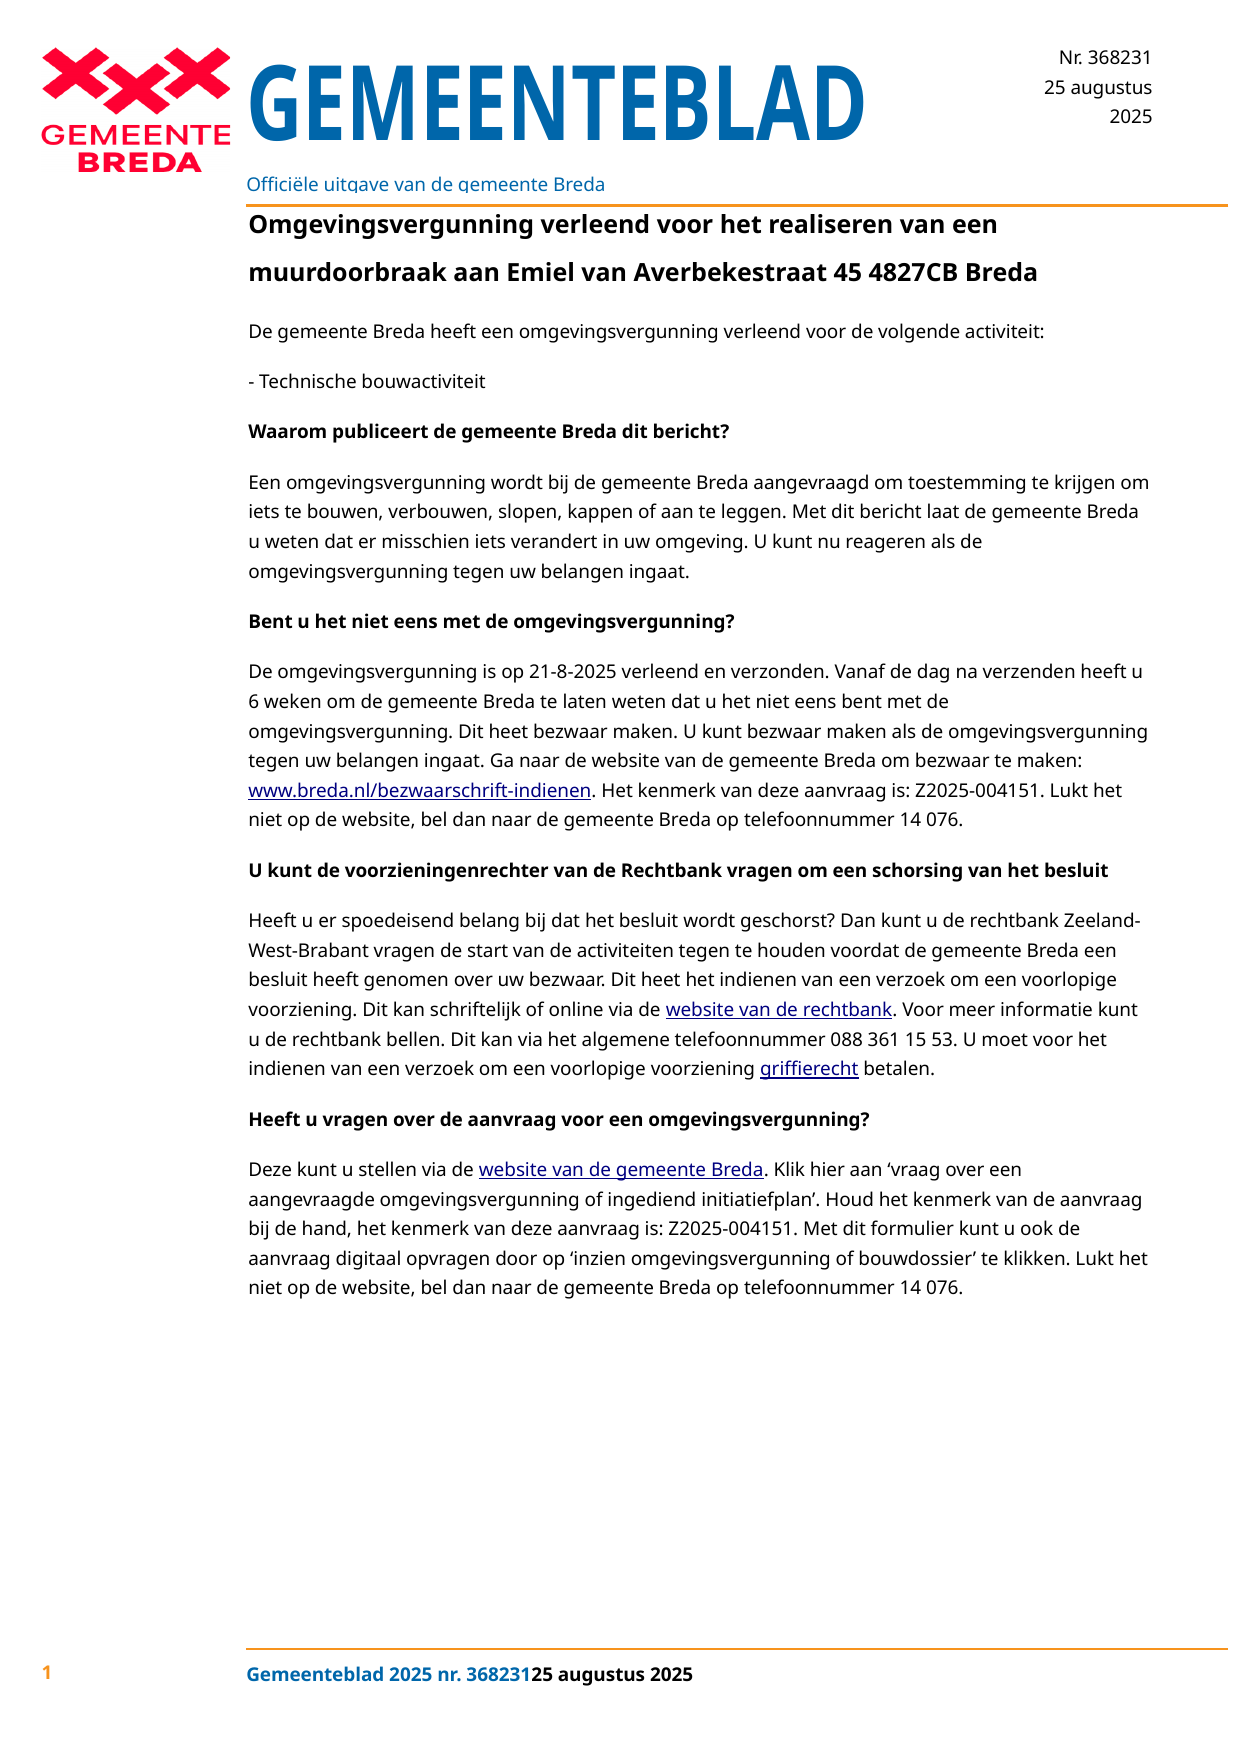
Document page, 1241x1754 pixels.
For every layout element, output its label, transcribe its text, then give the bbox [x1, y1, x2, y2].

text Waarom publiceert de gemeente Breda dit bericht? [248, 419, 1152, 444]
text Een omgevingsvergunning wordt bij de gemeente Breda aangevraagd om toestemming te krijgen om iets te bouwen, verbouwen, slopen, kappen of aan te leggen. Met dit bericht laat de gemeente Breda u weten dat er misschien iets verandert in uw omgeving. U kunt nu reageren als de omgevingsvergunning tegen uw belangen ingaat. [248, 469, 1152, 584]
text Heeft u er spoedeisend belang bij dat het besluit wordt geschorst? Dan kunt u de rechtbank Zeeland-West-Brabant vragen de start van de activiteiten tegen te houden voordat de gemeente Breda een besluit heeft genomen over uw bezwaar. Dit heet het indienen van een verzoek om een voorlopige voorziening. Dit kan schriftelijk of online via de website van de rechtbank. Voor meer informatie kunt u de rechtbank bellen. Dit kan via het algemene telefoonnummer 088 361 15 53. U moet voor het indienen van een verzoek om een voorlopige voorziening griffierecht betalen. [248, 907, 1152, 1081]
text - Technische bouwactiviteit [248, 368, 1152, 394]
text De gemeente Breda heeft een omgevingsvergunning verleend voor de volgende activiteit: [248, 318, 1152, 344]
text Bent u het niet eens met de omgevingsvergunning? [248, 608, 1152, 634]
text Heeft u vragen over de aanvraag voor een omgevingsvergunning? [248, 1106, 1152, 1132]
text Omgevingsvergunning verleend voor het realiseren van een muurdoorbraak aan Emiel van Averbekestraat 45 4827CB Breda [248, 207, 1152, 288]
text De omgevingsvergunning is op 21-8-2025 verleend en verzonden. Vanaf de dag na verzenden heeft u 6 weken om de gemeente Breda te laten weten dat u het niet eens bent met de omgevingsvergunning. Dit heet bezwaar maken. U kunt bezwaar maken als de omgevingsvergunning tegen uw belangen ingaat. Ga naar de website van de gemeente Breda om bezwaar te maken: www.breda.nl/bezwaarschrift-indienen. Het kenmerk van deze aanvraag is: Z2025-004151. Lukt het niet op de website, bel dan naar de gemeente Breda op telefoonnummer 14 076. [248, 659, 1152, 832]
picture [41, 47, 231, 172]
text U kunt de voorzieningenrechter van de Rechtbank vragen om een schorsing van het besluit [248, 857, 1152, 883]
text Deze kunt u stellen via de website van de gemeente Breda. Klik hier aan ‘vraag over een aangevraagde omgevingsvergunning of ingediend initiatiefplan’. Houd het kenmerk van de aanvraag bij de hand, het kenmerk van deze aanvraag is: Z2025-004151. Met dit formulier kunt u ook de aanvraag digitaal opvragen door op ‘inzien omgevingsvergunning of bouwdossier’ te klikken. Lukt het niet op de website, bel dan naar de gemeente Breda op telefoonnummer 14 076. [248, 1156, 1152, 1300]
